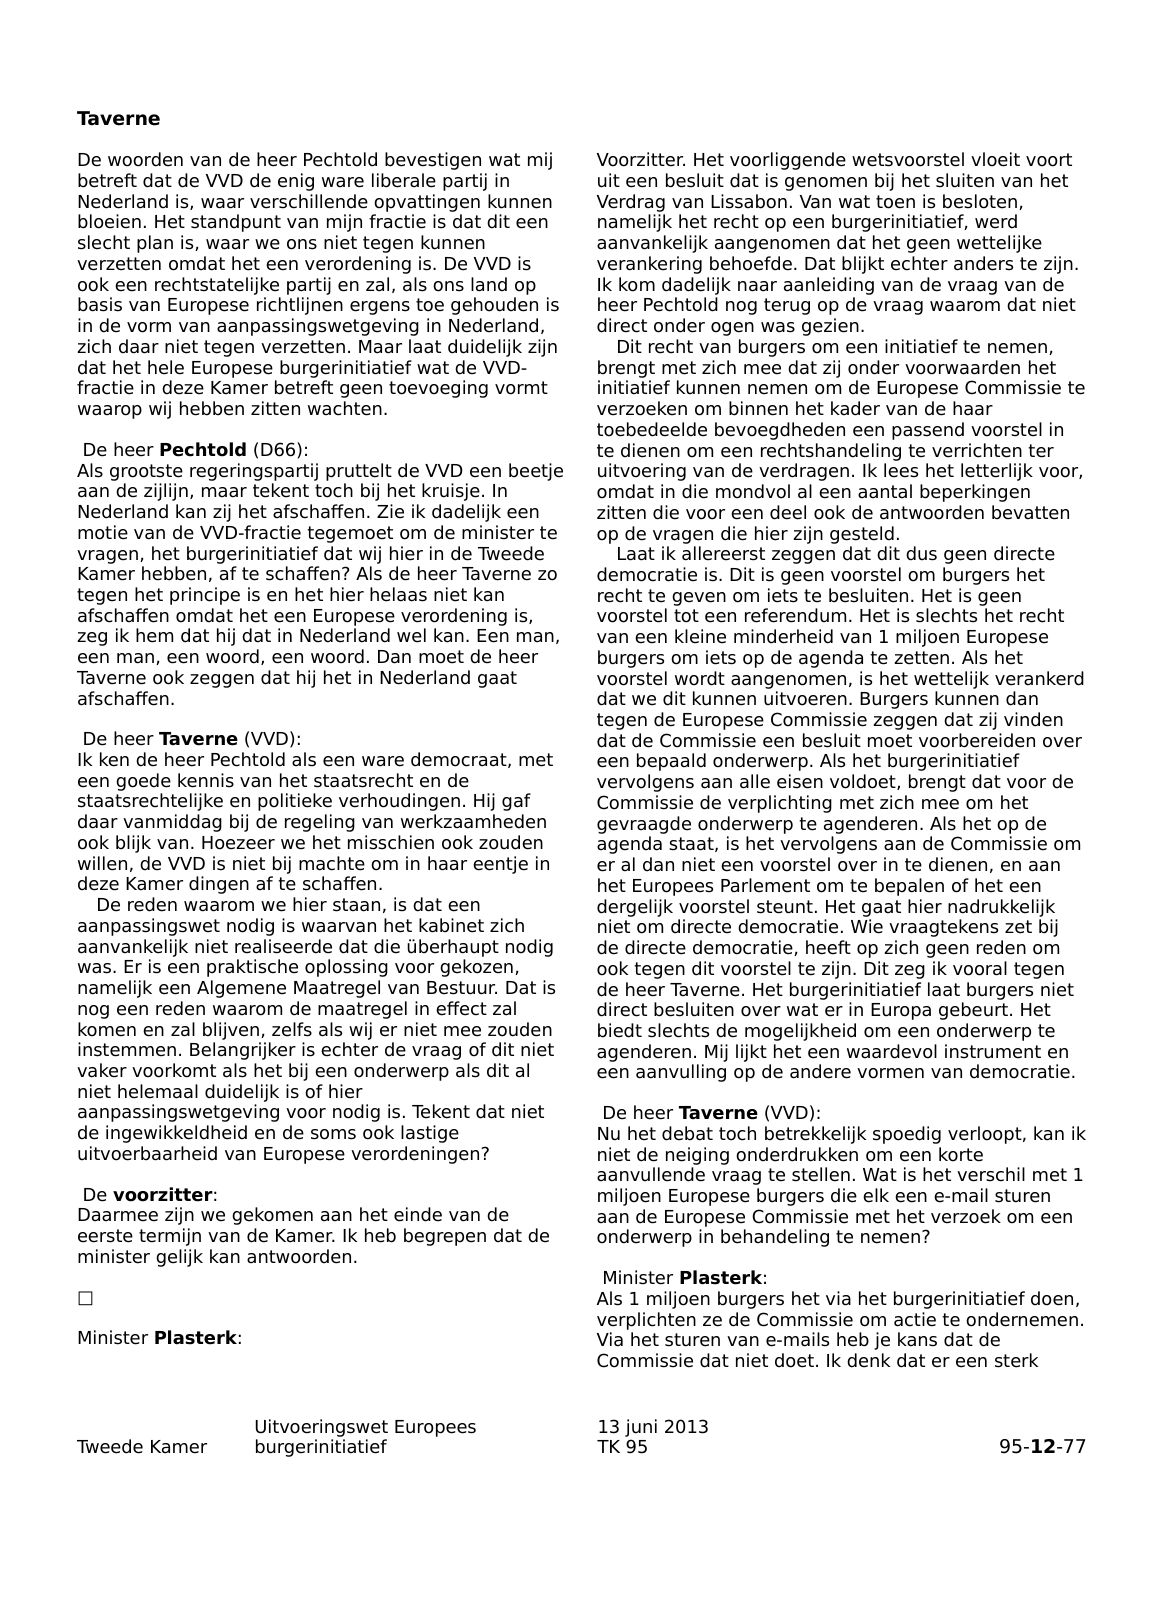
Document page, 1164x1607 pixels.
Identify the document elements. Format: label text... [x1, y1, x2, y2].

text Als 1 miljoen burgers het via het burgerinitiatief doen, verplichten ze de Commissie om actie te ondernemen. Via het sturen van e-mails heb je kans dat de Commissie dat niet doet. Ik denk dat er een sterk [596, 1289, 1087, 1372]
text De voorzitter: [77, 1184, 567, 1205]
text De heer Pechtold (D66): [77, 440, 567, 460]
text Voorzitter. Het voorliggende wetsvoorstel vloeit voort uit een besluit dat is genomen bij het sluiten van het Verdrag van Lissabon. Van wat toen is besloten, namelijk het recht op een burgerinitiatief, werd aanvankelijk aangenomen dat het geen wettelijke verankering behoefde. Dat blijkt echter anders te zijn. Ik kom dadelijk naar aanleiding van de vraag van de heer Pechtold nog terug op de vraag waarom dat niet direct onder ogen was gezien. [596, 150, 1087, 337]
text Als grootste regeringspartij pruttelt de VVD een beetje aan de zijlijn, maar tekent toch bij het kruisje. In Nederland kan zij het afschaffen. Zie ik dadelijk een motie van de VVD-fractie tegemoet om de minister te vragen, het burgerinitiatief dat wij hier in de Tweede Kamer hebben, af te schaffen? Als de heer Taverne zo tegen het principe is en het hier helaas niet kan afschaffen omdat het een Europese verordening is, zeg ik hem dat hij dat in Nederland wel kan. Een man, een man, een woord, een woord. Dan moet de heer Taverne ook zeggen dat hij het in Nederland gaat afschaffen. [77, 460, 567, 709]
text Daarmee zijn we gekomen aan het einde van de eerste termijn van de Kamer. Ik heb begrepen dat de minister gelijk kan antwoorden. [77, 1205, 567, 1267]
text Ik ken de heer Pechtold als een ware democraat, met een goede kennis van het staatsrecht en de staatsrechtelijke en politieke verhoudingen. Hij gaf daar vanmiddag bij de regeling van werkzaamheden ook blijk van. Hoezeer we het misschien ook zouden willen, de VVD is niet bij machte om in haar eentje in deze Kamer dingen af te schaffen. [77, 750, 567, 895]
text De woorden van de heer Pechtold bevestigen wat mij betreft dat de VVD de enig ware liberale partij in Nederland is, waar verschillende opvattingen kunnen bloeien. Het standpunt van mijn fractie is dat dit een slecht plan is, waar we ons niet tegen kunnen verzetten omdat het een verordening is. De VVD is ook een rechtstatelijke partij en zal, als ons land op basis van Europese richtlijnen ergens toe gehouden is in de vorm van aanpassingswetgeving in Nederland, zich daar niet tegen verzetten. Maar laat duidelijk zijn dat het hele Europese burgerinitiatief wat de VVD-fractie in deze Kamer betreft geen toevoeging vormt waarop wij hebben zitten wachten. [77, 150, 567, 420]
text De reden waarom we hier staan, is dat een aanpassingswet nodig is waarvan het kabinet zich aanvankelijk niet realiseerde dat die überhaupt nodig was. Er is een praktische oplossing voor gekozen, namelijk een Algemene Maatregel van Bestuur. Dat is nog een reden waarom de maatregel in effect zal komen en zal blijven, zelfs als wij er niet mee zouden instemmen. Belangrijker is echter de vraag of dit niet vaker voorkomt als het bij een onderwerp als dit al niet helemaal duidelijk is of hier aanpassingswetgeving voor nodig is. Tekent dat niet de ingewikkeldheid en de soms ook lastige uitvoerbaarheid van Europese verordeningen? [77, 895, 567, 1164]
text Dit recht van burgers om een initiatief te nemen, brengt met zich mee dat zij onder voorwaarden het initiatief kunnen nemen om de Europese Commissie te verzoeken om binnen het kader van de haar toebedeelde bevoegdheden een passend voorstel in te dienen om een rechtshandeling te verrichten ter uitvoering van de verdragen. Ik lees het letterlijk voor, omdat in die mondvol al een aantal beperkingen zitten die voor een deel ook de antwoorden bevatten op de vragen die hier zijn gesteld. [596, 337, 1087, 544]
text Nu het debat toch betrekkelijk spoedig verloopt, kan ik niet de neiging onderdrukken om een korte aanvullende vraag te stellen. Wat is het verschil met 1 miljoen Europese burgers die elk een e-mail sturen aan de Europese Commissie met het verzoek om een onderwerp in behandeling te nemen? [596, 1124, 1087, 1248]
text Minister Plasterk: [596, 1268, 1087, 1289]
text De heer Taverne (VVD): [596, 1103, 1087, 1124]
text Minister Plasterk: [77, 1328, 567, 1349]
text □ [77, 1287, 567, 1308]
text De heer Taverne (VVD): [77, 729, 567, 750]
text Laat ik allereerst zeggen dat dit dus geen directe democratie is. Dit is geen voorstel om burgers het recht te geven om iets te besluiten. Het is geen voorstel tot een referendum. Het is slechts het recht van een kleine minderheid van 1 miljoen Europese burgers om iets op de agenda te zetten. Als het voorstel wordt aangenomen, is het wettelijk verankerd dat we dit kunnen uitvoeren. Burgers kunnen dan tegen de Europese Commissie zeggen dat zij vinden dat de Commissie een besluit moet voorbereiden over een bepaald onderwerp. Als het burgerinitiatief vervolgens aan alle eisen voldoet, brengt dat voor de Commissie de verplichting met zich mee om het gevraagde onderwerp te agenderen. Als het op de agenda staat, is het vervolgens aan de Commissie om er al dan niet een voorstel over in te dienen, en aan het Europees Parlement om te bepalen of het een dergelijk voorstel steunt. Het gaat hier nadrukkelijk niet om directe democratie. Wie vraagtekens zet bij de directe democratie, heeft op zich geen reden om ook tegen dit voorstel te zijn. Dit zeg ik vooral tegen de heer Taverne. Het burgerinitiatief laat burgers niet direct besluiten over wat er in Europa gebeurt. Het biedt slechts de mogelijkheid om een onderwerp te agenderen. Mij lijkt het een waardevol instrument en een aanvulling op de andere vormen van democratie. [596, 544, 1087, 1083]
